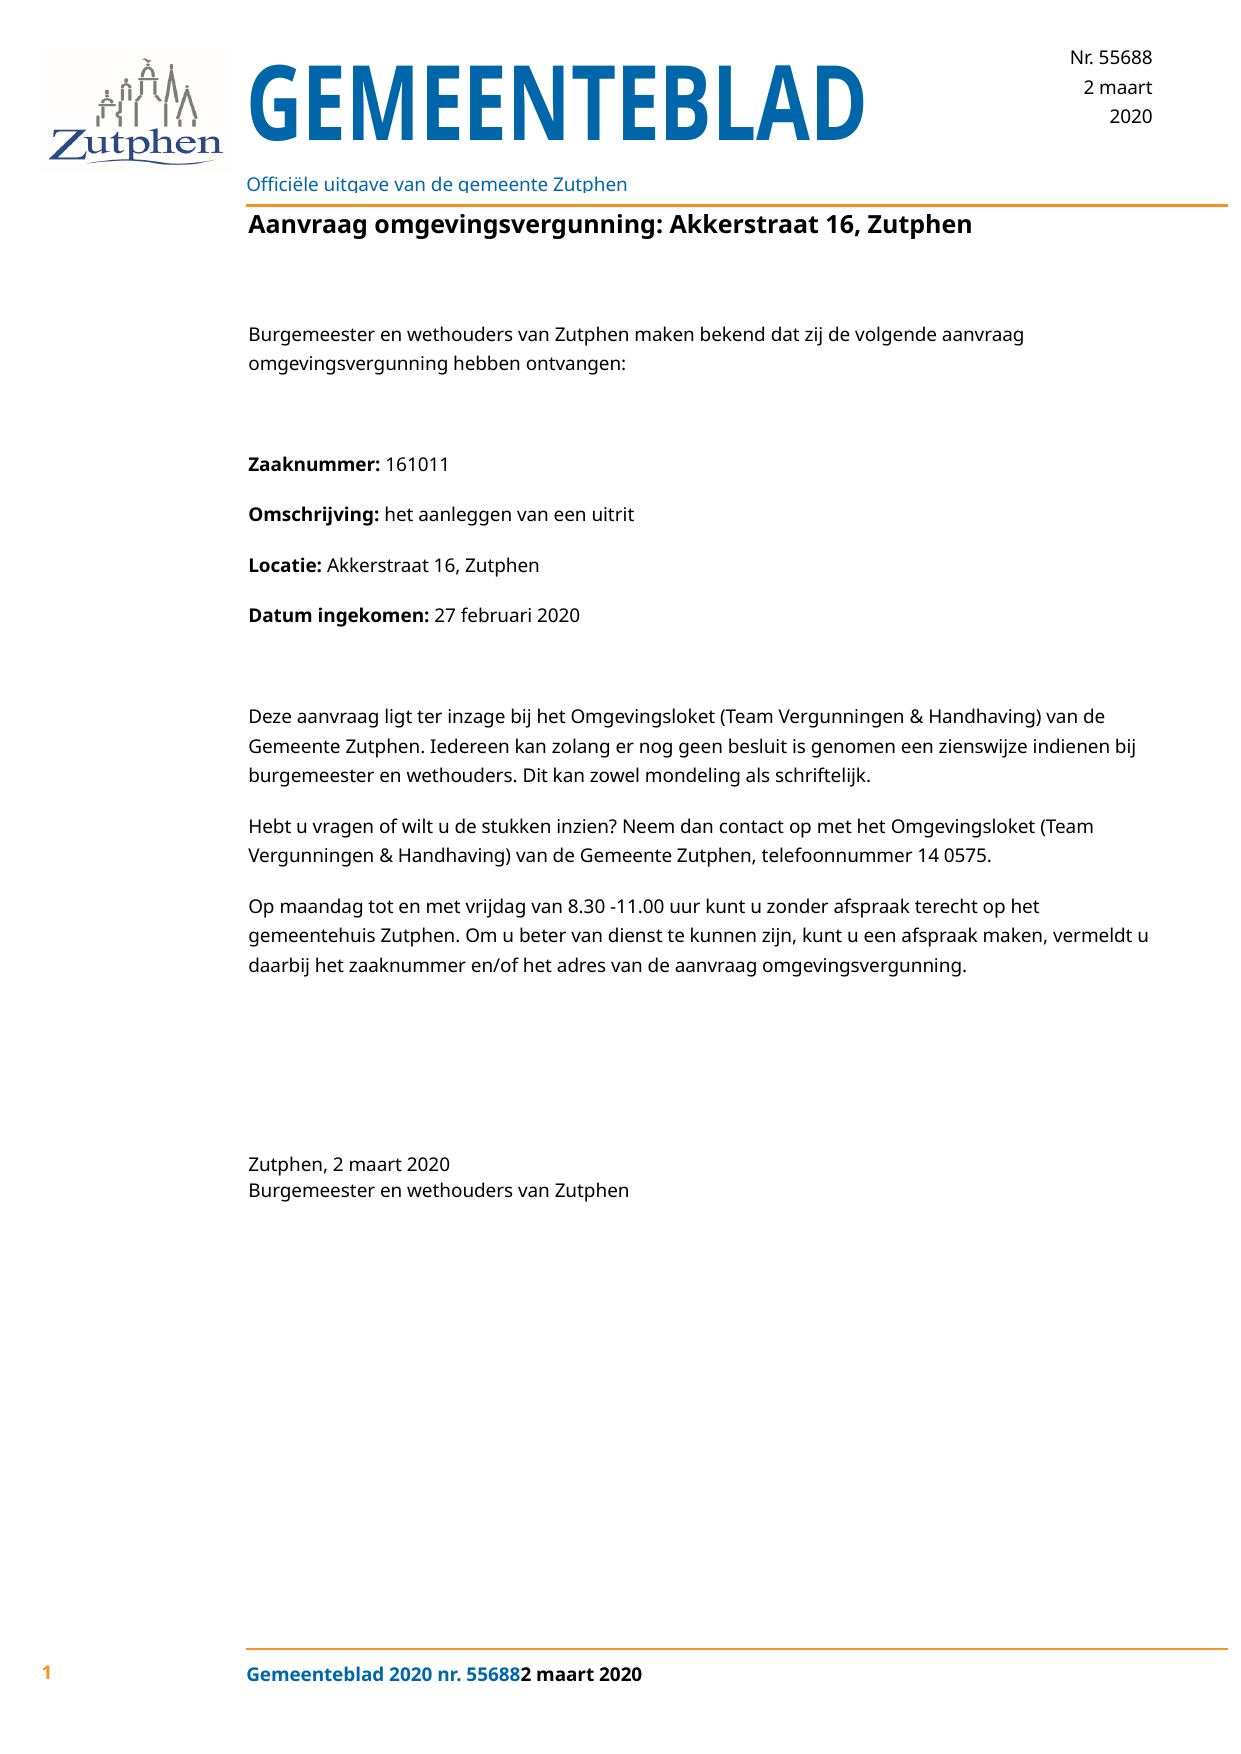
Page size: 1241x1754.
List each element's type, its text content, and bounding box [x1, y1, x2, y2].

text Burgemeester en wethouders van Zutphen maken bekend dat zij de volgende aanvraag omgevingsvergunning hebben ontvangen: [248, 321, 1152, 376]
text Datum ingekomen: 27 februari 2020 [248, 602, 1152, 628]
picture [41, 47, 231, 172]
text Hebt u vragen of wilt u de stukken inzien? Neem dan contact op met het Omgevingsloket (Team Vergunningen & Handhaving) van de Gemeente Zutphen, telefoonnummer 14 0575. [248, 813, 1152, 868]
text Locatie: Akkerstraat 16, Zutphen [248, 552, 1152, 578]
text Zutphen, 2 maart 2020 [248, 1151, 1152, 1177]
text Burgemeester en wethouders van Zutphen [248, 1177, 1152, 1202]
text Op maandag tot en met vrijdag van 8.30 -11.00 uur kunt u zonder afspraak terecht op het gemeentehuis Zutphen. Om u beter van dienst te kunnen zijn, kunt u een afspraak maken, vermeldt u daarbij het zaaknummer en/of het adres van de aanvraag omgevingsvergunning. [248, 893, 1152, 978]
text Zaaknummer: 161011 [248, 451, 1152, 477]
text Aanvraag omgevingsvergunning: Akkerstraat 16, Zutphen [248, 207, 1152, 241]
text Deze aanvraag ligt ter inzage bij het Omgevingsloket (Team Vergunningen & Handhaving) van de Gemeente Zutphen. Iedereen kan zolang er nog geen besluit is genomen een zienswijze indienen bij burgemeester en wethouders. Dit kan zowel mondeling als schriftelijk. [248, 703, 1152, 788]
text Omschrijving: het aanleggen van een uitrit [248, 502, 1152, 527]
